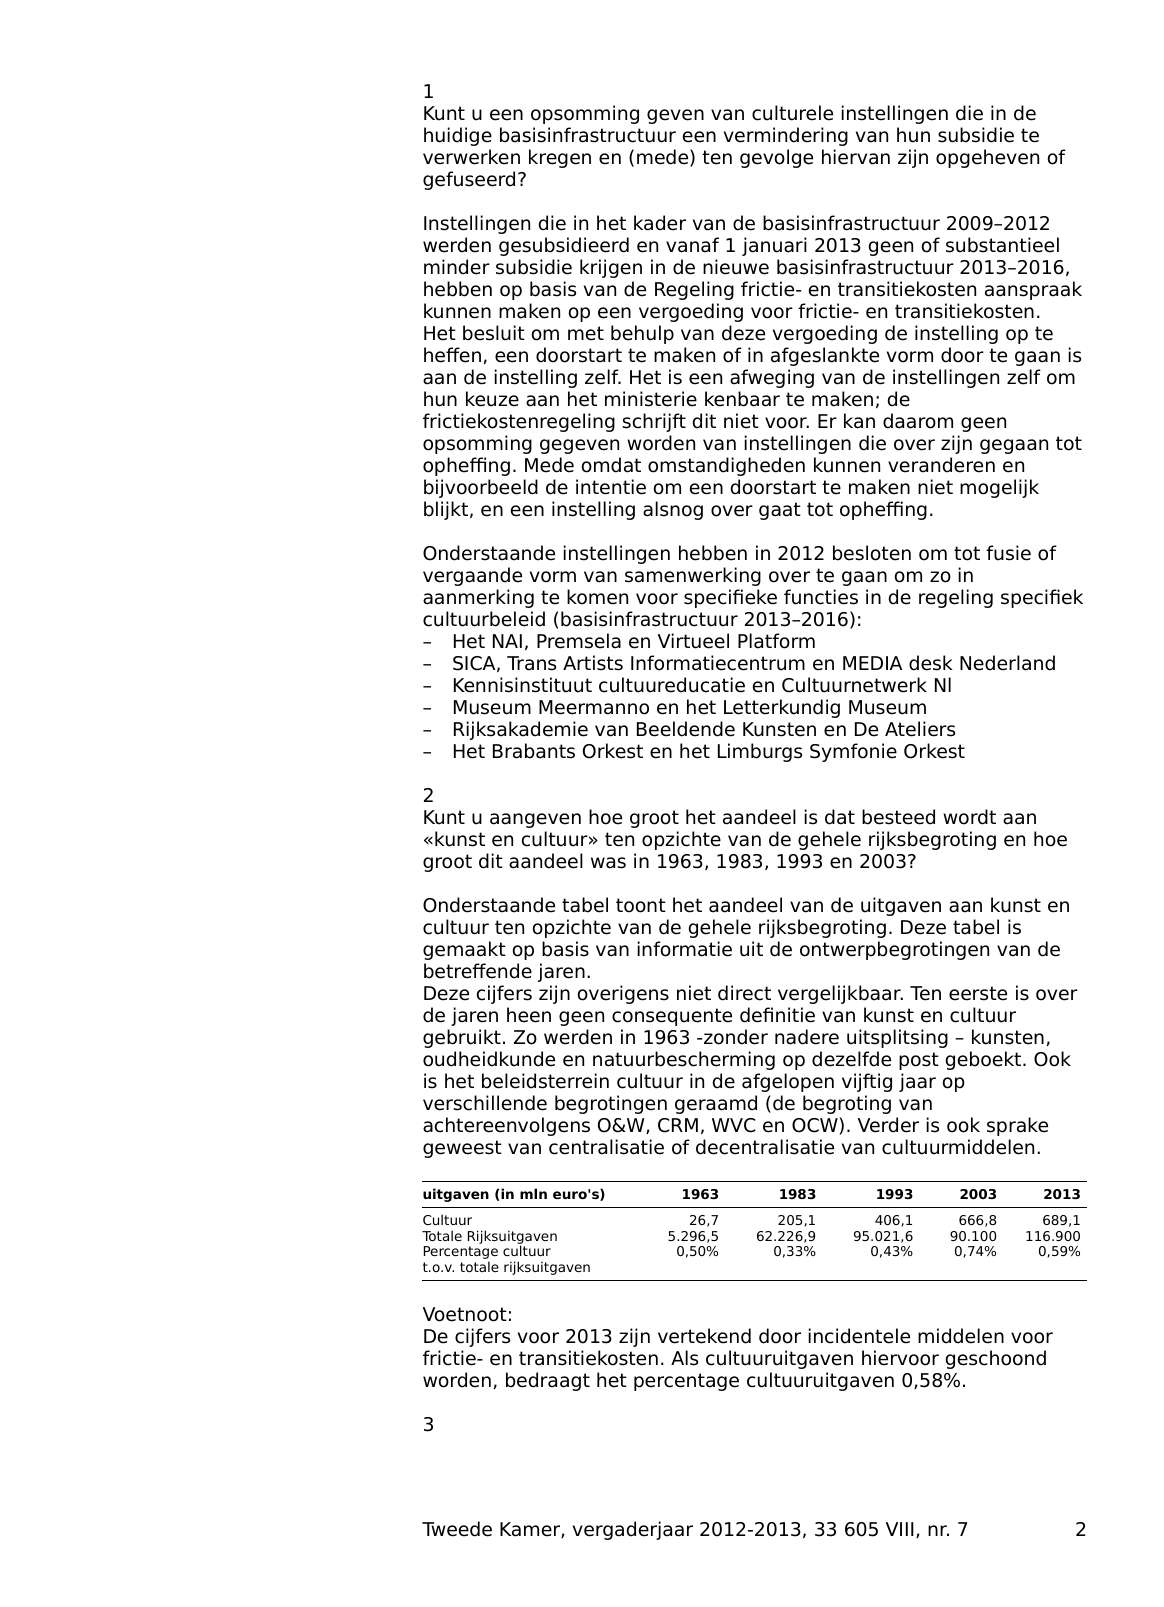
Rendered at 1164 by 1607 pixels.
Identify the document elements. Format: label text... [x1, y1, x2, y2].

table_cell Cultuur [422, 1208, 614, 1228]
table_cell 90.100 [919, 1229, 1003, 1244]
table_header uitgaven (in mln euro's) [422, 1182, 614, 1207]
text Deze cijfers zijn overigens niet direct vergelijkbaar. Ten eerste is over de jaren heen geen consequente definitie van kunst en cultuur gebruikt. Zo werden in 1963 -zonder nadere uitsplitsing – kunsten, oudheidkunde en natuurbescherming op dezelfde post geboekt. Ook is het beleidsterrein cultuur in de afgelopen vijftig jaar op verschillende begrotingen geraamd (de begroting van achtereenvolgens O&W, CRM, WVC en OCW). Verder is ook sprake geweest van centralisatie of decentralisatie van cultuurmiddelen. [422, 983, 1087, 1159]
text Onderstaande instellingen hebben in 2012 besloten om tot fusie of vergaande vorm van samenwerking over te gaan om zo in aanmerking te komen voor specifieke functies in de regeling specifiek cultuurbeleid (basisinfrastructuur 2013–2016): [422, 543, 1087, 631]
text 1 [422, 81, 1087, 103]
table_cell 5.296,5 [615, 1229, 725, 1244]
text – SICA, Trans Artists Informatiecentrum en MEDIA desk Nederland [422, 653, 1087, 675]
text Kunt u aangeven hoe groot het aandeel is dat besteed wordt aan «kunst en cultuur» ten opzichte van de gehele rijksbegroting en hoe groot dit aandeel was in 1963, 1983, 1993 en 2003? [422, 807, 1087, 873]
table_header 1983 [725, 1182, 822, 1207]
text – Het Brabants Orkest en het Limburgs Symfonie Orkest [422, 741, 1087, 763]
text – Museum Meermanno en het Letterkundig Museum [422, 697, 1087, 719]
table_cell 0,33% [725, 1244, 822, 1280]
text Onderstaande tabel toont het aandeel van de uitgaven aan kunst en cultuur ten opzichte van de gehele rijksbegroting. Deze tabel is gemaakt op basis van informatie uit de ontwerpbegrotingen van de betreffende jaren. [422, 895, 1087, 983]
table_header 2013 [1003, 1182, 1087, 1207]
table_header 1963 [615, 1182, 725, 1207]
text 3 [422, 1414, 1087, 1436]
table_cell 116.900 [1003, 1229, 1087, 1244]
table_cell 0,50% [615, 1244, 725, 1280]
text Kunt u een opsomming geven van culturele instellingen die in de huidige basisinfrastructuur een vermindering van hun subsidie te verwerken kregen en (mede) ten gevolge hiervan zijn opgeheven of gefuseerd? [422, 103, 1087, 191]
table_cell 95.021,6 [822, 1229, 919, 1244]
table_cell 689,1 [1003, 1208, 1087, 1228]
table_header 2003 [919, 1182, 1003, 1207]
text 2 [422, 785, 1087, 807]
table_header 1993 [822, 1182, 919, 1207]
table_cell 62.226,9 [725, 1229, 822, 1244]
table_cell Percentage cultuur t.o.v. totale rijksuitgaven [422, 1244, 614, 1280]
table_cell 0,74% [919, 1244, 1003, 1280]
text Het besluit om met behulp van deze vergoeding de instelling op te heffen, een doorstart te maken of in afgeslankte vorm door te gaan is aan de instelling zelf. Het is een afweging van de instellingen zelf om hun keuze aan het ministerie kenbaar te maken; de frictiekostenregeling schrijft dit niet voor. Er kan daarom geen opsomming gegeven worden van instellingen die over zijn gegaan tot opheffing. Mede omdat omstandigheden kunnen veranderen en bijvoorbeeld de intentie om een doorstart te maken niet mogelijk blijkt, en een instelling alsnog over gaat tot opheffing. [422, 323, 1087, 521]
table_cell 0,59% [1003, 1244, 1087, 1280]
table_cell Totale Rijksuitgaven [422, 1229, 614, 1244]
text – Het NAI, Premsela en Virtueel Platform [422, 631, 1087, 653]
table_cell 406,1 [822, 1208, 919, 1228]
table_cell 0,43% [822, 1244, 919, 1280]
text Voetnoot: [422, 1304, 1087, 1326]
text De cijfers voor 2013 zijn vertekend door incidentele middelen voor frictie- en transitiekosten. Als cultuuruitgaven hiervoor geschoond worden, bedraagt het percentage cultuuruitgaven 0,58%. [422, 1326, 1087, 1392]
text Instellingen die in het kader van de basisinfrastructuur 2009–2012 werden gesubsidieerd en vanaf 1 januari 2013 geen of substantieel minder subsidie krijgen in de nieuwe basisinfrastructuur 2013–2016, hebben op basis van de Regeling frictie- en transitiekosten aanspraak kunnen maken op een vergoeding voor frictie- en transitiekosten. [422, 213, 1087, 323]
text – Rijksakademie van Beeldende Kunsten en De Ateliers [422, 719, 1087, 741]
table_cell 205,1 [725, 1208, 822, 1228]
table_cell 26,7 [615, 1208, 725, 1228]
table_cell 666,8 [919, 1208, 1003, 1228]
text – Kennisinstituut cultuureducatie en Cultuurnetwerk Nl [422, 675, 1087, 697]
